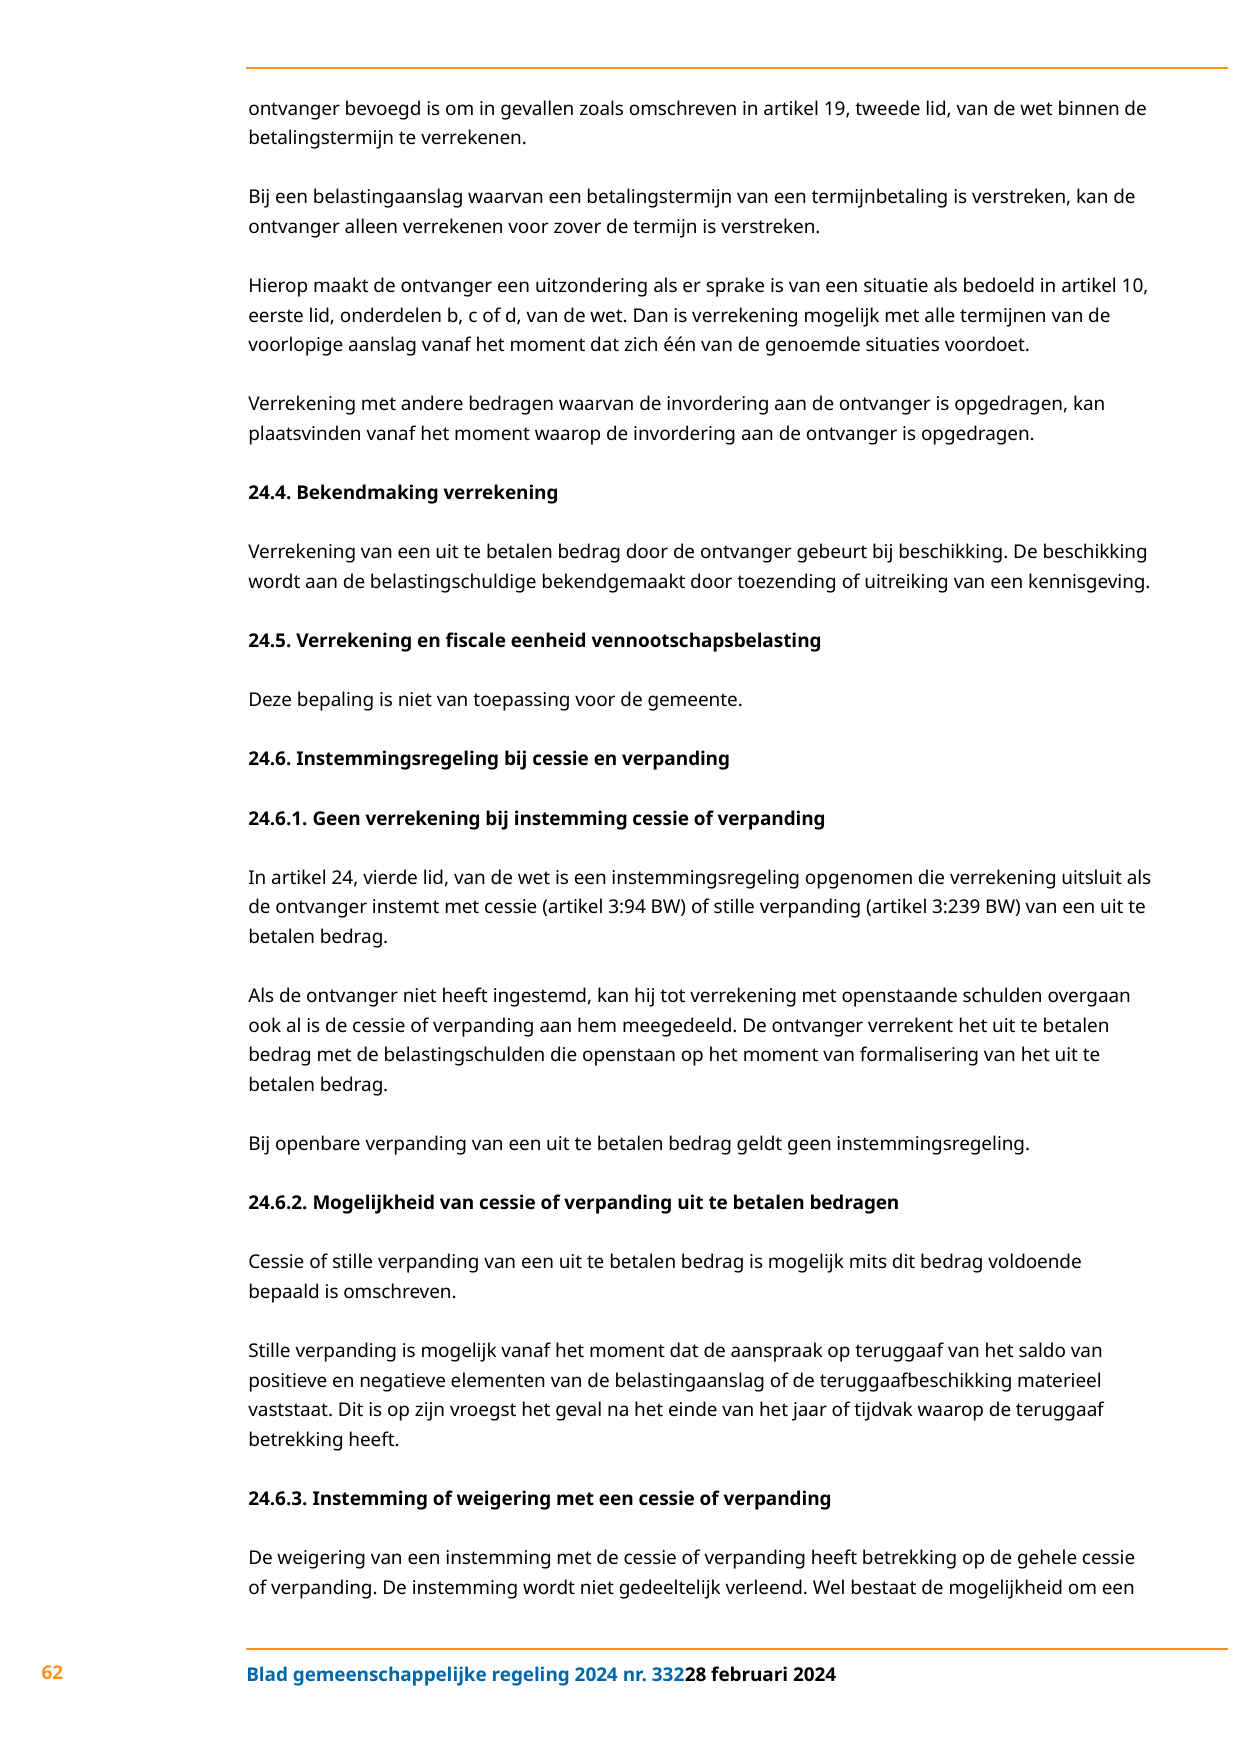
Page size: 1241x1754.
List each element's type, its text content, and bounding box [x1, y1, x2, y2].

text 24.4. Bekendmaking verrekening [248, 479, 1152, 505]
text Hierop maakt de ontvanger een uitzondering als er sprake is van een situatie als bedoeld in artikel 10, eerste lid, onderdelen b, c of d, van de wet. Dan is verrekening mogelijk met alle termijnen van de voorlopige aanslag vanaf het moment dat zich één van de genoemde situaties voordoet. [248, 272, 1152, 357]
text 24.5. Verrekening en fiscale eenheid vennootschapsbelasting [248, 627, 1152, 653]
text Deze bepaling is niet van toepassing voor de gemeente. [248, 686, 1152, 712]
text 24.6.2. Mogelijkheid van cessie of verpanding uit te betalen bedragen [248, 1189, 1152, 1215]
text 24.6.1. Geen verrekening bij instemming cessie of verpanding [248, 805, 1152, 831]
text Bij openbare verpanding van een uit te betalen bedrag geldt geen instemmingsregeling. [248, 1130, 1152, 1156]
picture [41, 47, 231, 172]
text 24.6.3. Instemming of weigering met een cessie of verpanding [248, 1485, 1152, 1511]
text Als de ontvanger niet heeft ingestemd, kan hij tot verrekening met openstaande schulden overgaan ook al is de cessie of verpanding aan hem meegedeeld. De ontvanger verrekent het uit te betalen bedrag met de belastingschulden die openstaan op het moment van formalisering van het uit te betalen bedrag. [248, 982, 1152, 1097]
text Cessie of stille verpanding van een uit te betalen bedrag is mogelijk mits dit bedrag voldoende bepaald is omschreven. [248, 1248, 1152, 1304]
text ontvanger bevoegd is om in gevallen zoals omschreven in artikel 19, tweede lid, van de wet binnen de betalingstermijn te verrekenen. [248, 95, 1152, 150]
text Stille verpanding is mogelijk vanaf het moment dat de aanspraak op teruggaaf van het saldo van positieve en negatieve elementen van de belastingaanslag of de teruggaafbeschikking materieel vaststaat. Dit is op zijn vroegst het geval na het einde van het jaar of tijdvak waarop de teruggaaf betrekking heeft. [248, 1337, 1152, 1452]
text Verrekening van een uit te betalen bedrag door de ontvanger gebeurt bij beschikking. De beschikking wordt aan de belastingschuldige bekendgemaakt door toezending of uitreiking van een kennisgeving. [248, 538, 1152, 594]
text 24.6. Instemmingsregeling bij cessie en verpanding [248, 746, 1152, 771]
text Bij een belastingaanslag waarvan een betalingstermijn van een termijnbetaling is verstreken, kan de ontvanger alleen verrekenen voor zover de termijn is verstreken. [248, 183, 1152, 239]
text In artikel 24, vierde lid, van de wet is een instemmingsregeling opgenomen die verrekening uitsluit als de ontvanger instemt met cessie (artikel 3:94 BW) of stille verpanding (artikel 3:239 BW) van een uit te betalen bedrag. [248, 864, 1152, 949]
text De weigering van een instemming met de cessie of verpanding heeft betrekking op de gehele cessie of verpanding. De instemming wordt niet gedeeltelijk verleend. Wel bestaat de mogelijkheid om een [248, 1544, 1152, 1600]
text Verrekening met andere bedragen waarvan de invordering aan de ontvanger is opgedragen, kan plaatsvinden vanaf het moment waarop de invordering aan de ontvanger is opgedragen. [248, 391, 1152, 446]
